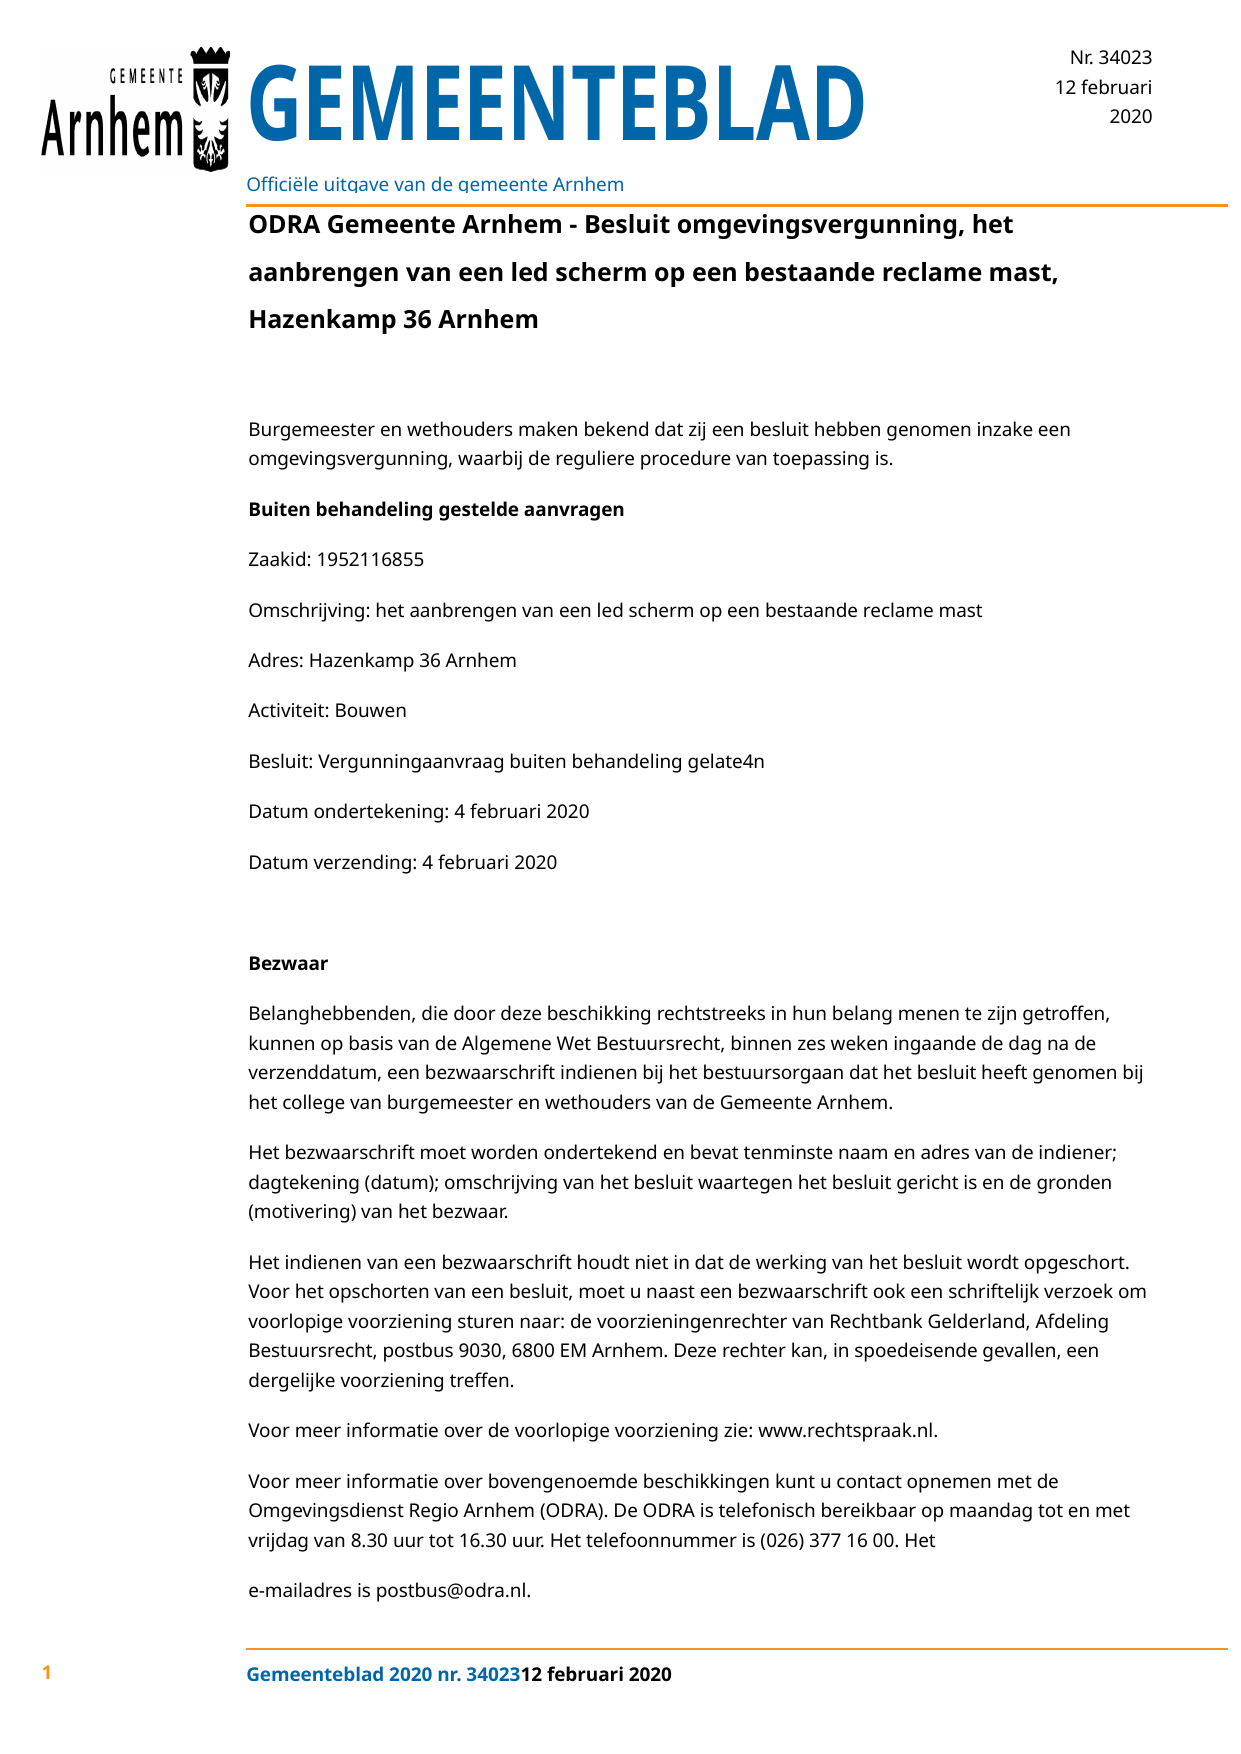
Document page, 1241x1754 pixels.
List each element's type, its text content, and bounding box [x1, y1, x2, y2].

text Voor meer informatie over de voorlopige voorziening zie: www.rechtspraak.nl. [248, 1418, 1152, 1443]
text Omschrijving: het aanbrengen van een led scherm op een bestaande reclame mast [248, 597, 1152, 622]
text Zaakid: 1952116855 [248, 546, 1152, 572]
text Activiteit: Bouwen [248, 698, 1152, 723]
text Buiten behandeling gestelde aanvragen [248, 496, 1152, 522]
text Datum verzending: 4 februari 2020 [248, 849, 1152, 874]
text Burgemeester en wethouders maken bekend dat zij een besluit hebben genomen inzake een omgevingsvergunning, waarbij de reguliere procedure van toepassing is. [248, 416, 1152, 471]
text Het indienen van een bezwaarschrift houdt niet in dat de werking van het besluit wordt opgeschort. Voor het opschorten van een besluit, moet u naast een bezwaarschrift ook een schriftelijk verzoek om voorlopige voorziening sturen naar: de voorzieningenrechter van Rechtbank Gelderland, Afdeling Bestuursrecht, postbus 9030, 6800 EM Arnhem. Deze rechter kan, in spoedeisende gevallen, een dergelijke voorziening treffen. [248, 1249, 1152, 1393]
text Het bezwaarschrift moet worden ondertekend en bevat tenminste naam en adres van de indiener; dagtekening (datum); omschrijving van het besluit waartegen het besluit gericht is en de gronden (motivering) van het bezwaar. [248, 1139, 1152, 1224]
text Besluit: Vergunningaanvraag buiten behandeling gelate4n [248, 748, 1152, 774]
text Datum ondertekening: 4 februari 2020 [248, 798, 1152, 824]
text e-mailadres is postbus@odra.nl. [248, 1578, 1152, 1603]
text Belanghebbenden, die door deze beschikking rechtstreeks in hun belang menen te zijn getroffen, kunnen op basis van de Algemene Wet Bestuursrecht, binnen zes weken ingaande de dag na de verzenddatum, een bezwaarschrift indienen bij het bestuursorgaan dat het besluit heeft genomen bij het college van burgemeester en wethouders van de Gemeente Arnhem. [248, 1000, 1152, 1114]
text Adres: Hazenkamp 36 Arnhem [248, 647, 1152, 673]
picture [41, 47, 231, 172]
text ODRA Gemeente Arnhem - Besluit omgevingsvergunning, het aanbrengen van een led scherm op een bestaande reclame mast, Hazenkamp 36 Arnhem [248, 207, 1152, 336]
text Voor meer informatie over bovengenoemde beschikkingen kunt u contact opnemen met de Omgevingsdienst Regio Arnhem (ODRA). De ODRA is telefonisch bereikbaar op maandag tot en met vrijdag van 8.30 uur tot 16.30 uur. Het telefoonnummer is (026) 377 16 00. Het [248, 1468, 1152, 1553]
text Bezwaar [248, 950, 1152, 975]
